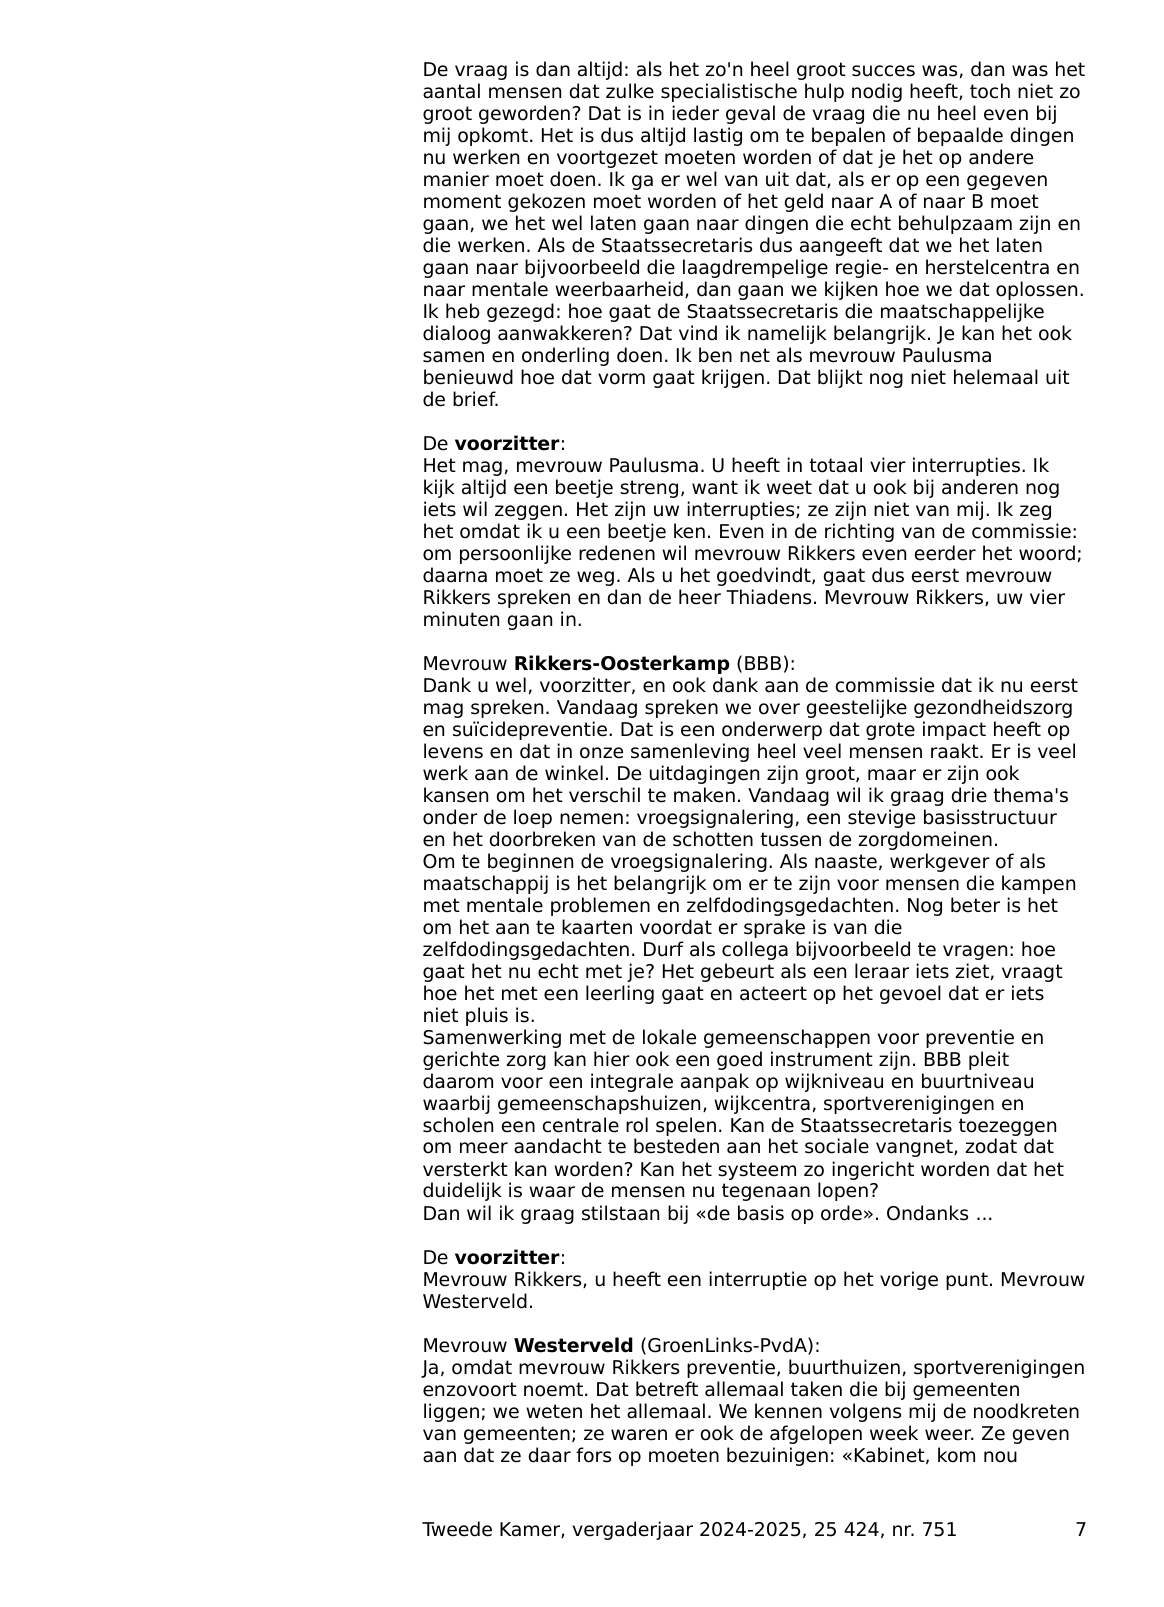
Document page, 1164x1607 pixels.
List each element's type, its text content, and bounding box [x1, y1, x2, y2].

text Samenwerking met de lokale gemeenschappen voor preventie en gerichte zorg kan hier ook een goed instrument zijn. BBB pleit daarom voor een integrale aanpak op wijkniveau en buurtniveau waarbij gemeenschapshuizen, wijkcentra, sportverenigingen en scholen een centrale rol spelen. Kan de Staatssecretaris toezeggen om meer aandacht te besteden aan het sociale vangnet, zodat dat versterkt kan worden? Kan het systeem zo ingericht worden dat het duidelijk is waar de mensen nu tegenaan lopen? [422, 1027, 1087, 1202]
text Mevrouw Rikkers-Oosterkamp (BBB): [422, 653, 1087, 675]
text De voorzitter: [422, 433, 1087, 455]
text De voorzitter: [422, 1247, 1087, 1268]
text Mevrouw Rikkers, u heeft een interruptie op het vorige punt. Mevrouw Westerveld. [422, 1268, 1087, 1312]
text Dank u wel, voorzitter, en ook dank aan de commissie dat ik nu eerst mag spreken. Vandaag spreken we over geestelijke gezondheidszorg en suïcidepreventie. Dat is een onderwerp dat grote impact heeft op levens en dat in onze samenleving heel veel mensen raakt. Er is veel werk aan de winkel. De uitdagingen zijn groot, maar er zijn ook kansen om het verschil te maken. Vandaag wil ik graag drie thema's onder de loep nemen: vroegsignalering, een stevige basisstructuur en het doorbreken van de schotten tussen de zorgdomeinen. [422, 675, 1087, 851]
text Ja, omdat mevrouw Rikkers preventie, buurthuizen, sportverenigingen enzovoort noemt. Dat betreft allemaal taken die bij gemeenten liggen; we weten het allemaal. We kennen volgens mij de noodkreten van gemeenten; ze waren er ook de afgelopen week weer. Ze geven aan dat ze daar fors op moeten bezuinigen: «Kabinet, kom nou [422, 1357, 1087, 1467]
text Dan wil ik graag stilstaan bij «de basis op orde». Ondanks ... [422, 1202, 1087, 1224]
text Ik heb gezegd: hoe gaat de Staatssecretaris die maatschappelijke dialoog aanwakkeren? Dat vind ik namelijk belangrijk. Je kan het ook samen en onderling doen. Ik ben net als mevrouw Paulusma benieuwd hoe dat vorm gaat krijgen. Dat blijkt nog niet helemaal uit de brief. [422, 301, 1087, 411]
text De vraag is dan altijd: als het zo'n heel groot succes was, dan was het aantal mensen dat zulke specialistische hulp nodig heeft, toch niet zo groot geworden? Dat is in ieder geval de vraag die nu heel even bij mij opkomt. Het is dus altijd lastig om te bepalen of bepaalde dingen nu werken en voortgezet moeten worden of dat je het op andere manier moet doen. Ik ga er wel van uit dat, als er op een gegeven moment gekozen moet worden of het geld naar A of naar B moet gaan, we het wel laten gaan naar dingen die echt behulpzaam zijn en die werken. Als de Staatssecretaris dus aangeeft dat we het laten gaan naar bijvoorbeeld die laagdrempelige regie- en herstelcentra en naar mentale weerbaarheid, dan gaan we kijken hoe we dat oplossen. [422, 59, 1087, 301]
text Mevrouw Westerveld (GroenLinks-PvdA): [422, 1335, 1087, 1357]
text Het mag, mevrouw Paulusma. U heeft in totaal vier interrupties. Ik kijk altijd een beetje streng, want ik weet dat u ook bij anderen nog iets wil zeggen. Het zijn uw interrupties; ze zijn niet van mij. Ik zeg het omdat ik u een beetje ken. Even in de richting van de commissie: om persoonlijke redenen wil mevrouw Rikkers even eerder het woord; daarna moet ze weg. Als u het goedvindt, gaat dus eerst mevrouw Rikkers spreken en dan de heer Thiadens. Mevrouw Rikkers, uw vier minuten gaan in. [422, 455, 1087, 631]
text Om te beginnen de vroegsignalering. Als naaste, werkgever of als maatschappij is het belangrijk om er te zijn voor mensen die kampen met mentale problemen en zelfdodingsgedachten. Nog beter is het om het aan te kaarten voordat er sprake is van die zelfdodingsgedachten. Durf als collega bijvoorbeeld te vragen: hoe gaat het nu echt met je? Het gebeurt als een leraar iets ziet, vraagt hoe het met een leerling gaat en acteert op het gevoel dat er iets niet pluis is. [422, 851, 1087, 1027]
